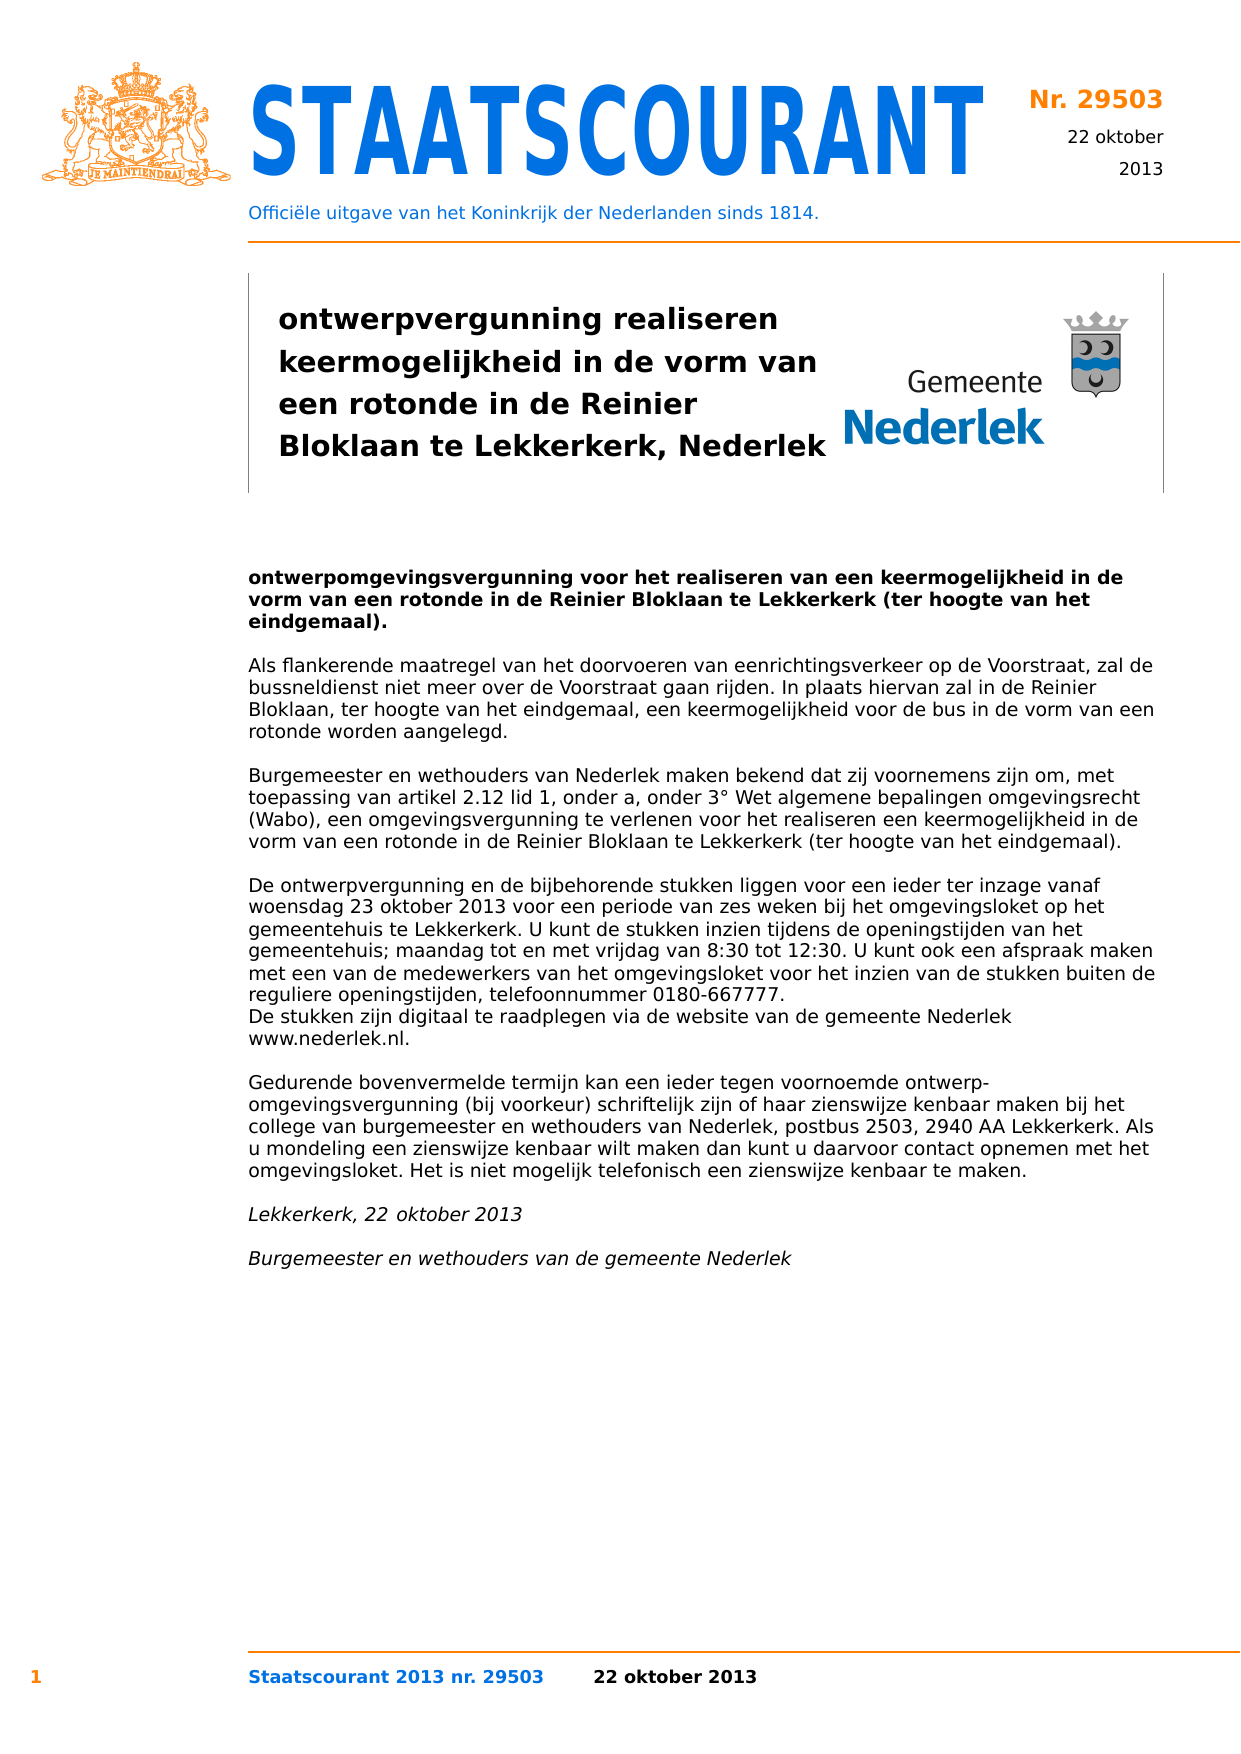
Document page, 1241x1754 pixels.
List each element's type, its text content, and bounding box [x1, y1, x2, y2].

text De stukken zijn digitaal te raadplegen via de website van de gemeente Nederlek www.nederlek.nl. [248, 1006, 1163, 1050]
table_header STAATSCOURANT [248, 62, 998, 203]
table_header Nr. 29503 [998, 62, 1240, 121]
table_cell 22 oktober [998, 121, 1240, 153]
text Lekkerkerk, 22 oktober 2013 [248, 1204, 1163, 1226]
table_header [25, 62, 248, 241]
table_cell Officiële uitgave van het Koninkrijk der Nederlanden sinds 1814. [248, 203, 1240, 241]
text Burgemeester en wethouders van Nederlek maken bekend dat zij voornemens zijn om, met toepassing van artikel 2.12 lid 1, onder a, onder 3° Wet algemene bepalingen omgevingsrecht (Wabo), een omgevingsvergunning te verlenen voor het realiseren een keermogelijkheid in de vorm van een rotonde in de Reinier Bloklaan te Lekkerkerk (ter hoogte van het eindgemaal). [248, 765, 1163, 853]
text De ontwerpvergunning en de bijbehorende stukken liggen voor een ieder ter inzage vanaf woensdag 23 oktober 2013 voor een periode van zes weken bij het omgevingsloket op het gemeentehuis te Lekkerkerk. U kunt de stukken inzien tijdens de openingstijden van het gemeentehuis; maandag tot en met vrijdag van 8:30 tot 12:30. U kunt ook een afspraak maken met een van de medewerkers van het omgevingsloket voor het inzien van de stukken buiten de reguliere openingstijden, telefoonnummer 0180-667777. [248, 874, 1163, 1006]
text Als flankerende maatregel van het doorvoeren van eenrichtingsverkeer op de Voorstraat, zal de bussneldienst niet meer over de Voorstraat gaan rijden. In plaats hiervan zal in de Reinier Bloklaan, ter hoogte van het eindgemaal, een keermogelijkheid voor de bus in de vorm van een rotonde worden aangelegd. [248, 655, 1163, 743]
picture [41, 62, 231, 186]
text ontwerpomgevingsvergunning voor het realiseren van een keermogelijkheid in de vorm van een rotonde in de Reinier Bloklaan te Lekkerkerk (ter hoogte van het eindgemaal). [248, 567, 1163, 633]
picture [838, 302, 1134, 451]
text Gedurende bovenvermelde termijn kan een ieder tegen voornoemde ontwerp-omgevingsvergunning (bij voorkeur) schriftelijk zijn of haar zienswijze kenbaar maken bij het college van burgemeester en wethouders van Nederlek, postbus 2503, 2940 AA Lekkerkerk. Als u mondeling een zienswijze kenbaar wilt maken dan kunt u daarvoor contact opnemen met het omgevingsloket. Het is niet mogelijk telefonisch een zienswijze kenbaar te maken. [248, 1072, 1163, 1182]
text Burgemeester en wethouders van de gemeente Nederlek [248, 1248, 1163, 1270]
table_cell 2013 [998, 153, 1240, 203]
subtitle ontwerpvergunning realiseren keermogelijkheid in de vorm van een rotonde in de Reinier Bloklaan te Lekkerkerk, Nederlek [249, 273, 1163, 493]
